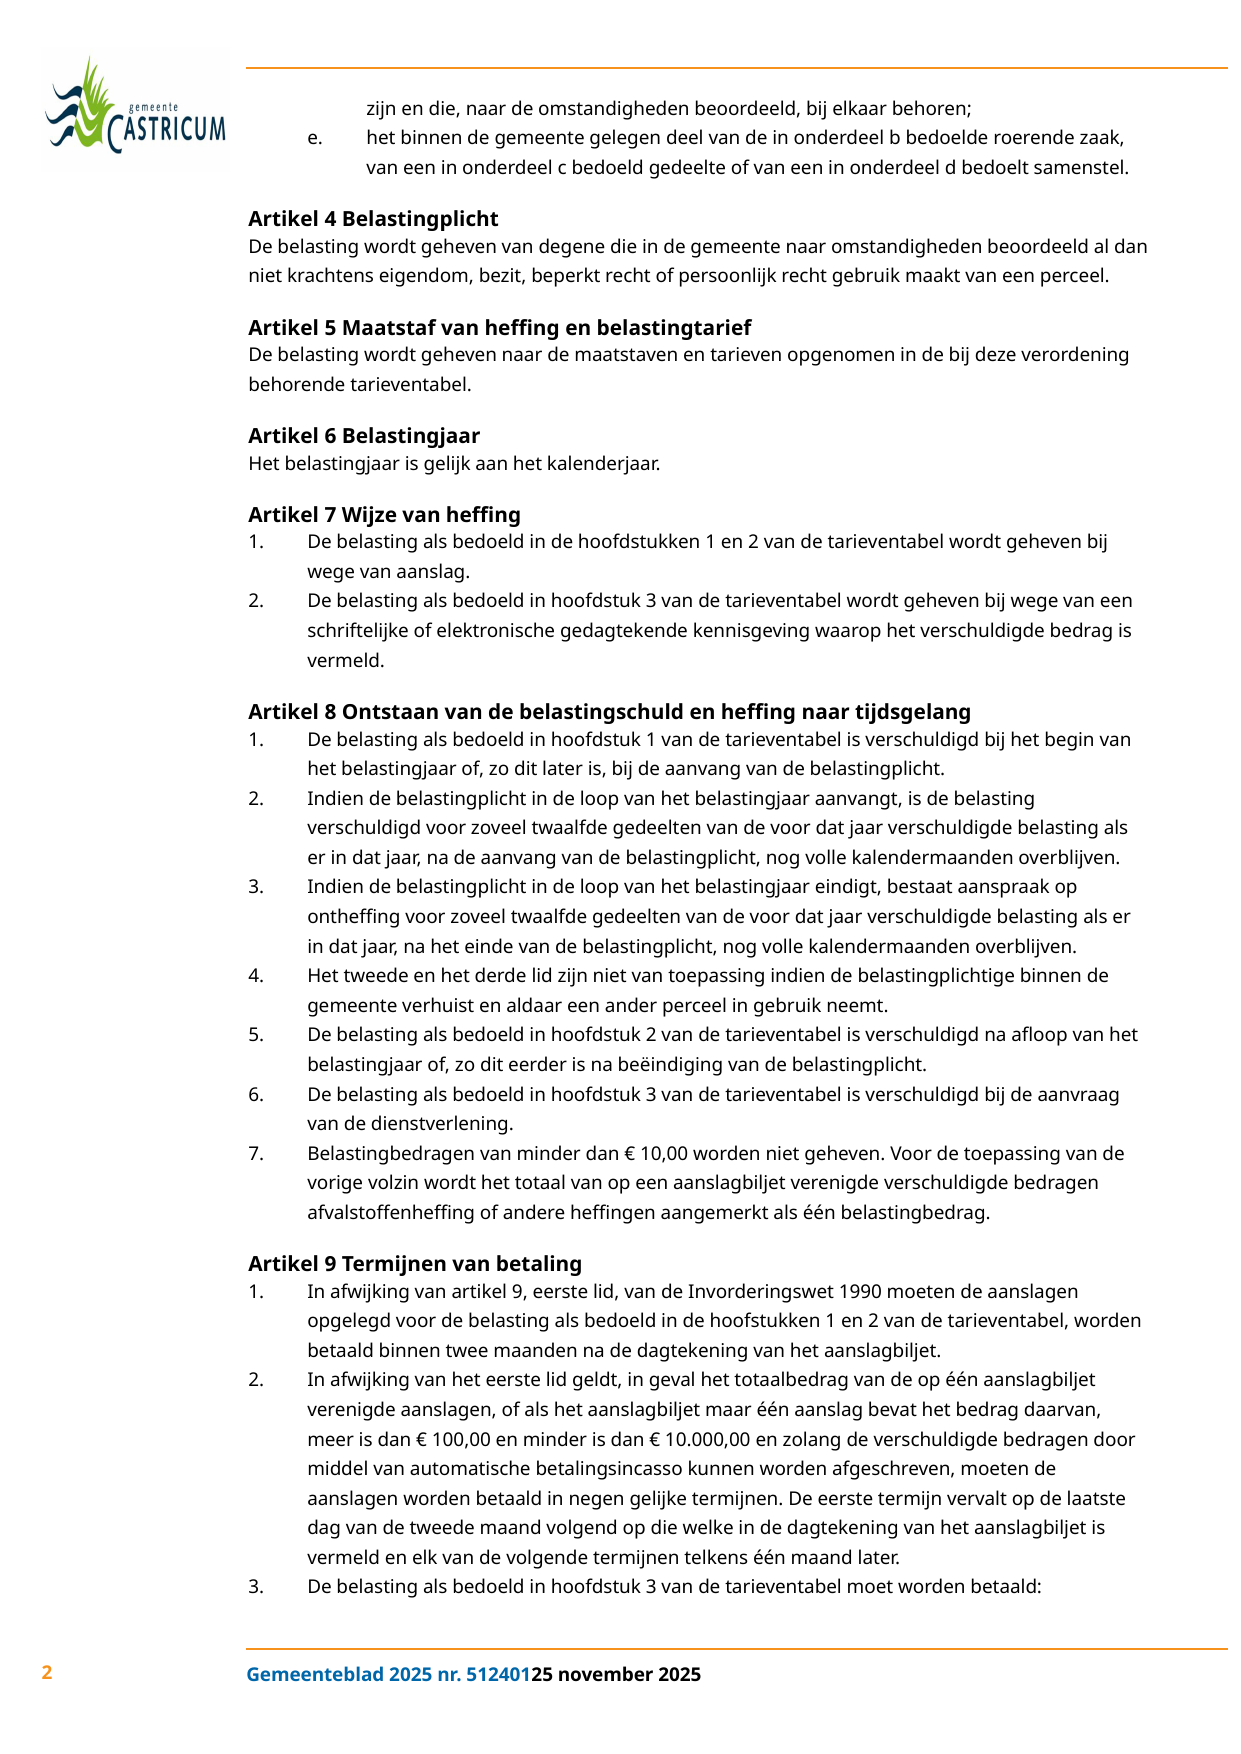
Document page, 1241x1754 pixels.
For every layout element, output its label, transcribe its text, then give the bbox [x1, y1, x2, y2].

list De belasting als bedoeld in hoofdstuk 2 van de tarieventabel is verschuldigd na afloop van het belastingjaar of, zo dit eerder is na beëindiging van de belastingplicht. [248, 1022, 1152, 1077]
list Indien de belastingplicht in de loop van het belastingjaar aanvangt, is de belasting verschuldigd voor zoveel twaalfde gedeelten van de voor dat jaar verschuldigde belasting als er in dat jaar, na de aanvang van de belastingplicht, nog volle kalendermaanden overblijven. [248, 785, 1152, 870]
text Artikel 4 Belastingplicht [248, 204, 1152, 233]
list De belasting als bedoeld in hoofdstuk 3 van de tarieventabel wordt geheven bij wege van een schriftelijke of elektronische gedagtekende kennisgeving waarop het verschuldigde bedrag is vermeld. [248, 588, 1152, 673]
list Belastingbedragen van minder dan € 10,00 worden niet geheven. Voor de toepassing van de vorige volzin wordt het totaal van op een aanslagbiljet verenigde verschuldigde bedragen afvalstoffenheffing of andere heffingen aangemerkt als één belastingbedrag. [248, 1140, 1152, 1225]
picture [41, 47, 231, 172]
list De belasting als bedoeld in hoofdstuk 3 van de tarieventabel moet worden betaald: [248, 1574, 1152, 1599]
list Het tweede en het derde lid zijn niet van toepassing indien de belastingplichtige binnen de gemeente verhuist en aldaar een ander perceel in gebruik neemt. [248, 962, 1152, 1018]
text Artikel 6 Belastingjaar [248, 421, 1152, 450]
text Artikel 9 Termijnen van betaling [248, 1249, 1152, 1278]
text Artikel 5 Maatstaf van heffing en belastingtarief [248, 313, 1152, 341]
text Artikel 7 Wijze van heffing [248, 500, 1152, 528]
list De belasting als bedoeld in de hoofdstukken 1 en 2 van de tarieventabel wordt geheven bij wege van aanslag. [248, 528, 1152, 584]
list In afwijking van artikel 9, eerste lid, van de Invorderingswet 1990 moeten de aanslagen opgelegd voor de belasting als bedoeld in de hoofstukken 1 en 2 van de tarieventabel, worden betaald binnen twee maanden na de dagtekening van het aanslagbiljet. [248, 1278, 1152, 1363]
list De belasting als bedoeld in hoofdstuk 3 van de tarieventabel is verschuldigd bij de aanvraag van de dienstverlening. [248, 1081, 1152, 1136]
list In afwijking van het eerste lid geldt, in geval het totaalbedrag van de op één aanslagbiljet verenigde aanslagen, of als het aanslagbiljet maar één aanslag bevat het bedrag daarvan, meer is dan € 100,00 en minder is dan € 10.000,00 en zolang de verschuldigde bedragen door middel van automatische betalingsincasso kunnen worden afgeschreven, moeten de aanslagen worden betaald in negen gelijke termijnen. De eerste termijn vervalt op de laatste dag van de tweede maand volgend op die welke in de dagtekening van het aanslagbiljet is vermeld en elk van de volgende termijnen telkens één maand later. [248, 1367, 1152, 1570]
list De belasting als bedoeld in hoofdstuk 1 van de tarieventabel is verschuldigd bij het begin van het belastingjaar of, zo dit later is, bij de aanvang van de belastingplicht. [248, 726, 1152, 781]
list zijn en die, naar de omstandigheden beoordeeld, bij elkaar behoren; [307, 95, 1152, 121]
text Het belastingjaar is gelijk aan het kalenderjaar. [248, 450, 1152, 475]
text De belasting wordt geheven van degene die in de gemeente naar omstandigheden beoordeeld al dan niet krachtens eigendom, bezit, beperkt recht of persoonlijk recht gebruik maakt van een perceel. [248, 233, 1152, 288]
text De belasting wordt geheven naar de maatstaven en tarieven opgenomen in de bij deze verordening behorende tarieventabel. [248, 341, 1152, 397]
list het binnen de gemeente gelegen deel van de in onderdeel b bedoelde roerende zaak, van een in onderdeel c bedoeld gedeelte of van een in onderdeel d bedoelt samenstel. [307, 124, 1152, 180]
text Artikel 8 Ontstaan van de belastingschuld en heffing naar tijdsgelang [248, 697, 1152, 726]
list Indien de belastingplicht in de loop van het belastingjaar eindigt, bestaat aanspraak op ontheffing voor zoveel twaalfde gedeelten van de voor dat jaar verschuldigde belasting als er in dat jaar, na het einde van de belastingplicht, nog volle kalendermaanden overblijven. [248, 874, 1152, 958]
